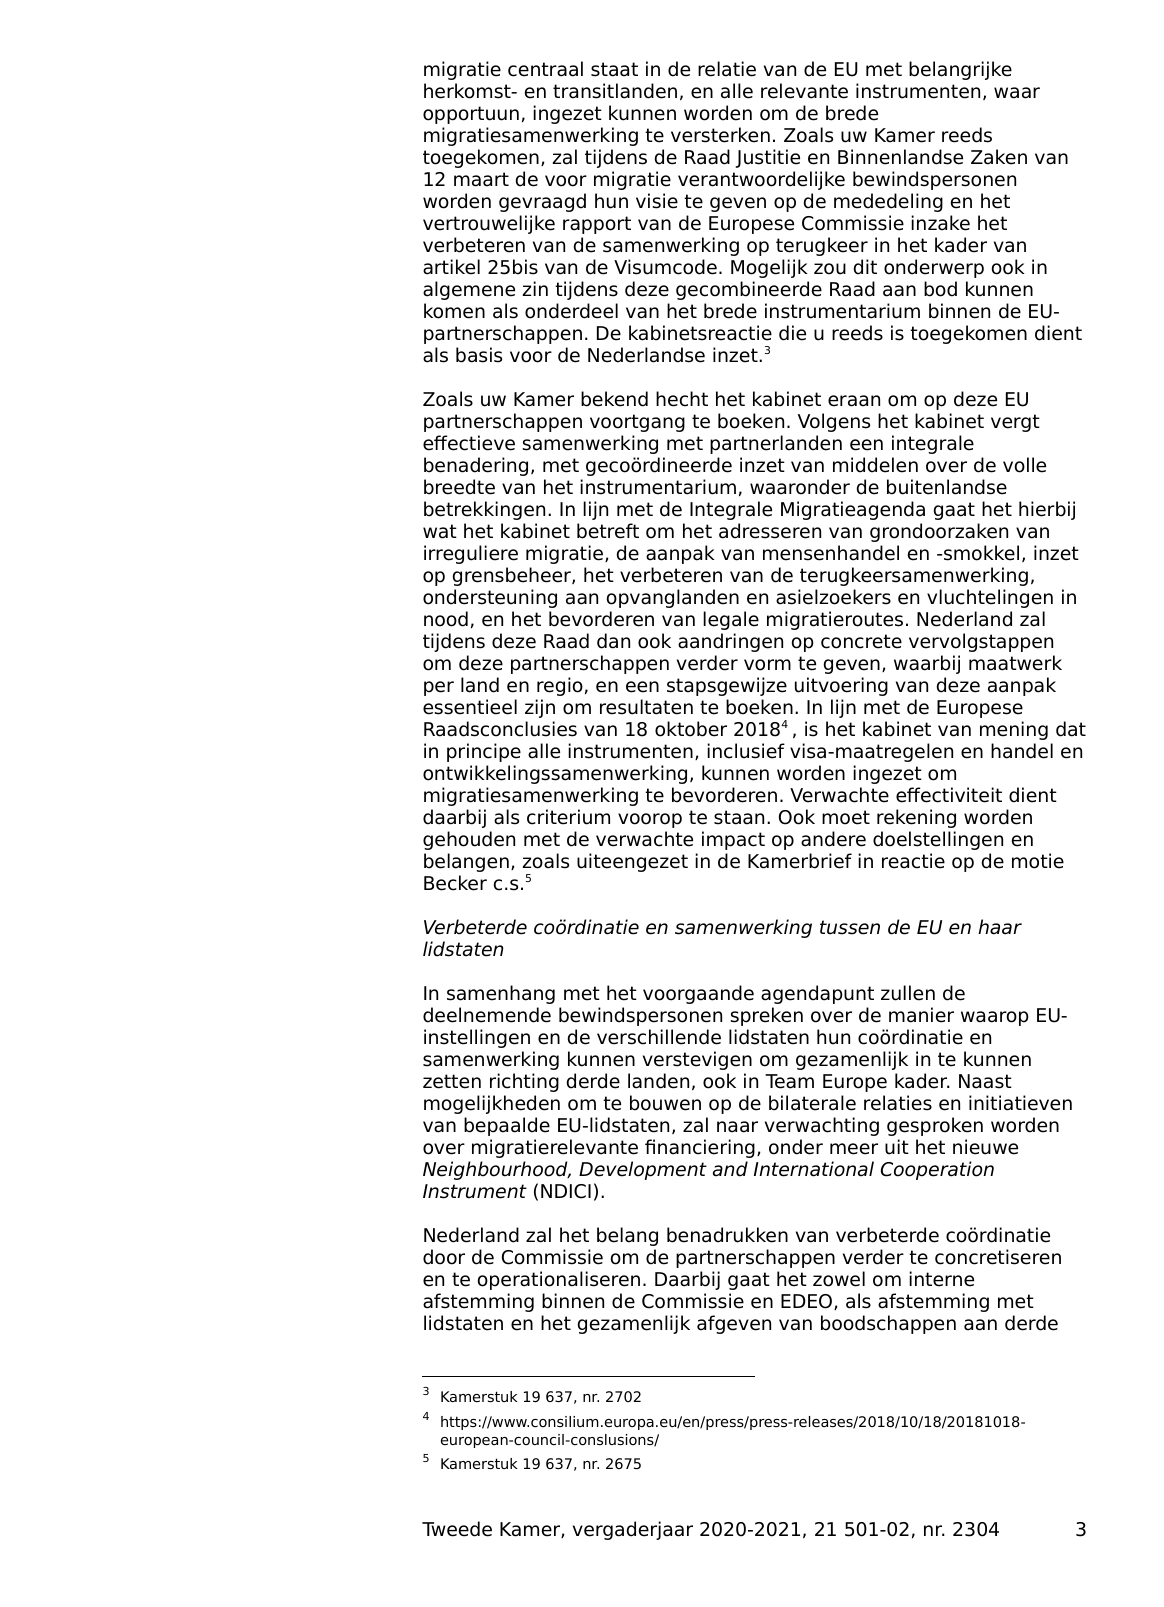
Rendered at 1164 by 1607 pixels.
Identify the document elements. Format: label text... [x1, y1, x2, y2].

text https://www.consilium.europa.eu/en/press/press-releases/2018/10/18/20181018-european-council-conslusions/ [422, 1410, 1087, 1449]
text In samenhang met het voorgaande agendapunt zullen de deelnemende bewindspersonen spreken over de manier waarop EU-instellingen en de verschillende lidstaten hun coördinatie en samenwerking kunnen verstevigen om gezamenlijk in te kunnen zetten richting derde landen, ook in Team Europe kader. Naast mogelijkheden om te bouwen op de bilaterale relaties en initiatieven van bepaalde EU-lidstaten, zal naar verwachting gesproken worden over migratierelevante financiering, onder meer uit het nieuwe Neighbourhood, Development and International Cooperation Instrument (NDICI). [422, 983, 1087, 1203]
text Zoals uw Kamer bekend hecht het kabinet eraan om op deze EU partnerschappen voortgang te boeken. Volgens het kabinet vergt effectieve samenwerking met partnerlanden een integrale benadering, met gecoördineerde inzet van middelen over de volle breedte van het instrumentarium, waaronder de buitenlandse betrekkingen. In lijn met de Integrale Migratieagenda gaat het hierbij wat het kabinet betreft om het adresseren van grondoorzaken van irreguliere migratie, de aanpak van mensenhandel en -smokkel, inzet op grensbeheer, het verbeteren van de terugkeersamenwerking, ondersteuning aan opvanglanden en asielzoekers en vluchtelingen in nood, en het bevorderen van legale migratieroutes. Nederland zal tijdens deze Raad dan ook aandringen op concrete vervolgstappen om deze partnerschappen verder vorm te geven, waarbij maatwerk per land en regio, en een stapsgewijze uitvoering van deze aanpak essentieel zijn om resultaten te boeken. In lijn met de Europese Raadsconclusies van 18 oktober 2018, is het kabinet van mening dat in principe alle instrumenten, inclusief visa-maatregelen en handel en ontwikkelingssamenwerking, kunnen worden ingezet om migratiesamenwerking te bevorderen. Verwachte effectiviteit dient daarbij als criterium voorop te staan. Ook moet rekening worden gehouden met de verwachte impact op andere doelstellingen en belangen, zoals uiteengezet in de Kamerbrief in reactie op de motie Becker c.s. [422, 389, 1087, 894]
subtitle Verbeterde coördinatie en samenwerking tussen de EU en haar lidstaten [422, 917, 1087, 961]
text Kamerstuk 19 637, nr. 2675 [422, 1452, 1087, 1474]
text migratie centraal staat in de relatie van de EU met belangrijke herkomst- en transitlanden, en alle relevante instrumenten, waar opportuun, ingezet kunnen worden om de brede migratiesamenwerking te versterken. Zoals uw Kamer reeds toegekomen, zal tijdens de Raad Justitie en Binnenlandse Zaken van 12 maart de voor migratie verantwoordelijke bewindspersonen worden gevraagd hun visie te geven op de mededeling en het vertrouwelijke rapport van de Europese Commissie inzake het verbeteren van de samenwerking op terugkeer in het kader van artikel 25bis van de Visumcode. Mogelijk zou dit onderwerp ook in algemene zin tijdens deze gecombineerde Raad aan bod kunnen komen als onderdeel van het brede instrumentarium binnen de EU-partnerschappen. De kabinetsreactie die u reeds is toegekomen dient als basis voor de Nederlandse inzet. [422, 59, 1087, 367]
text Nederland zal het belang benadrukken van verbeterde coördinatie door de Commissie om de partnerschappen verder te concretiseren en te operationaliseren. Daarbij gaat het zowel om interne afstemming binnen de Commissie en EDEO, als afstemming met lidstaten en het gezamenlijk afgeven van boodschappen aan derde [422, 1225, 1087, 1335]
text Kamerstuk 19 637, nr. 2702 [422, 1385, 1087, 1407]
